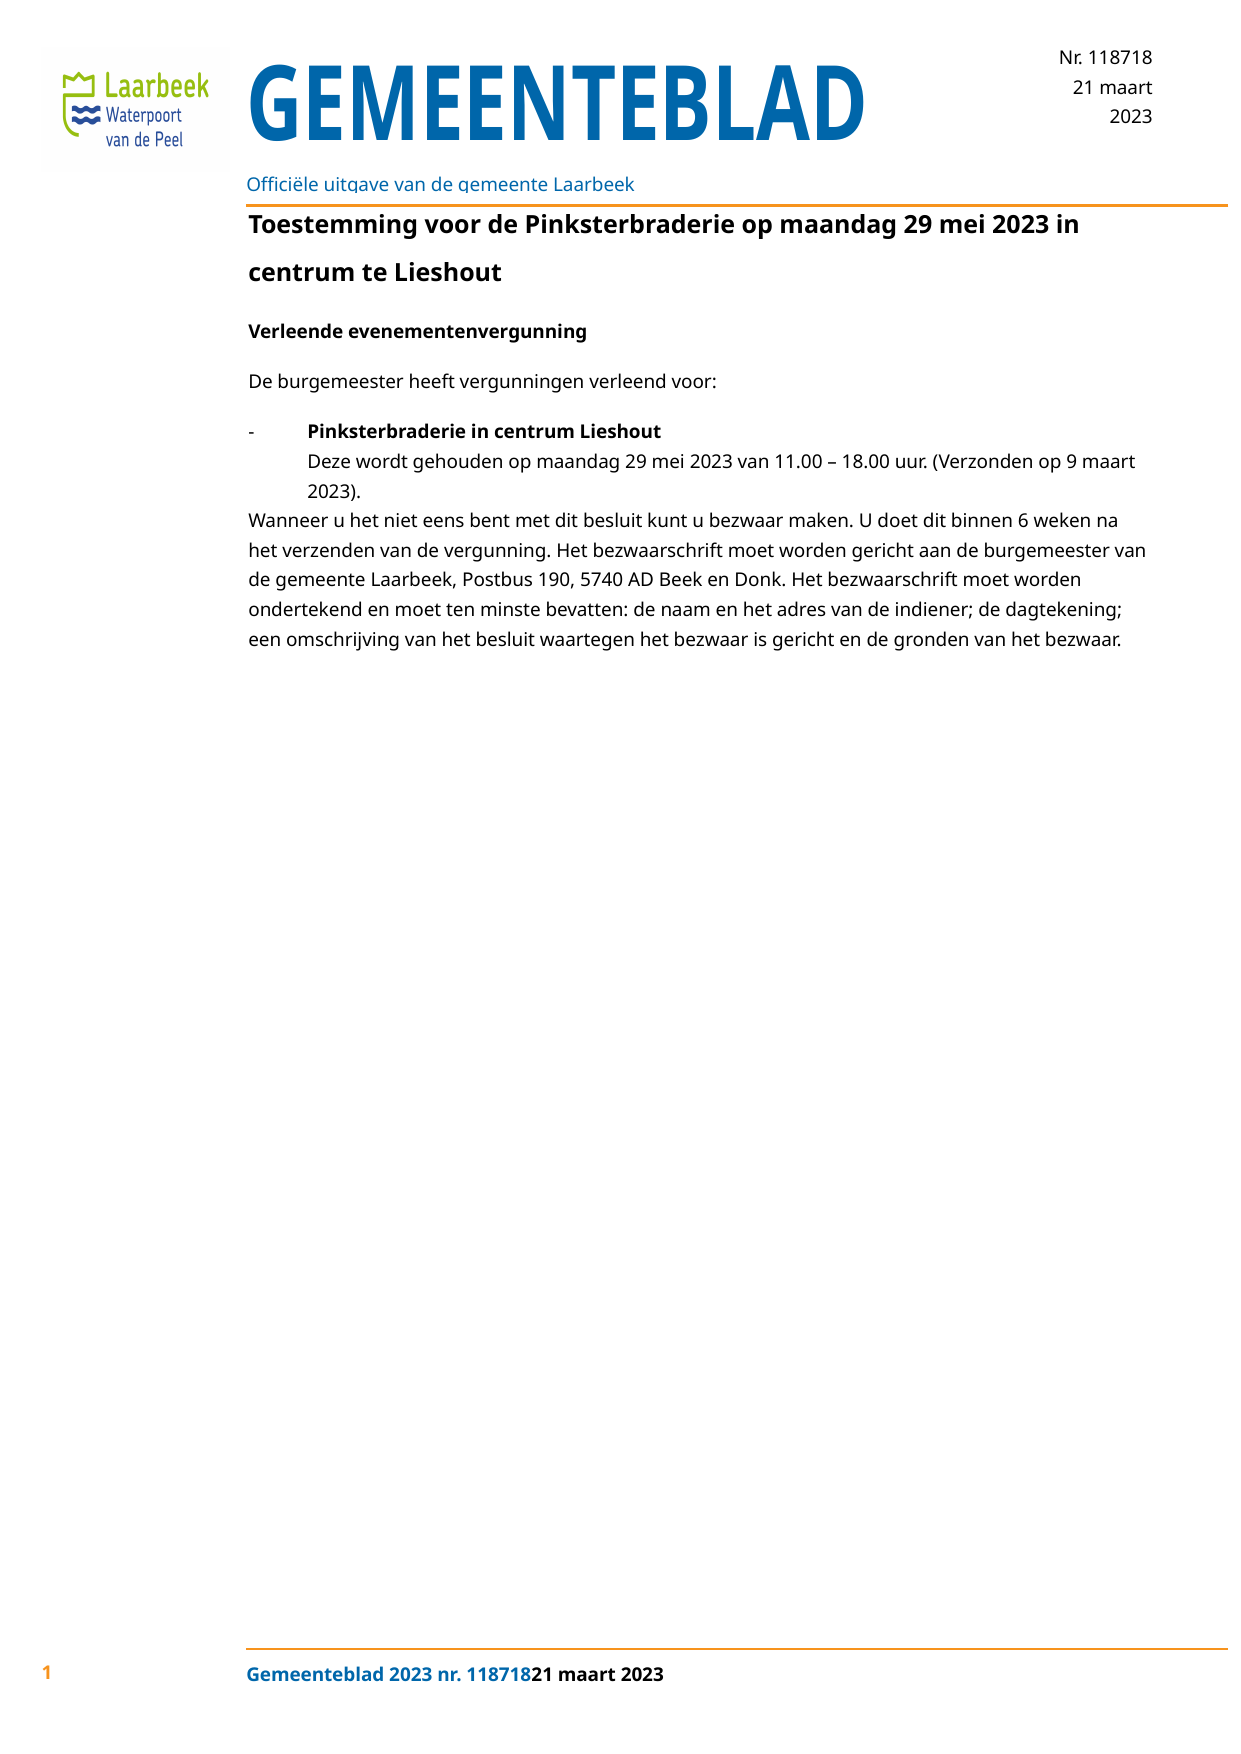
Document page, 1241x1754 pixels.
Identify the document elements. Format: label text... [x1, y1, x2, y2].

list Pinksterbraderie in centrum Lieshout [248, 419, 1152, 444]
text Toestemming voor de Pinksterbraderie op maandag 29 mei 2023 in centrum te Lieshout [248, 207, 1152, 288]
text De burgemeester heeft vergunningen verleend voor: [248, 368, 1152, 394]
list Deze wordt gehouden op maandag 29 mei 2023 van 11.00 – 18.00 uur. (Verzonden op 9 maart 2023). [248, 448, 1152, 504]
text Verleende evenementenvergunning [248, 318, 1152, 344]
text Wanneer u het niet eens bent met dit besluit kunt u bezwaar maken. U doet dit binnen 6 weken na het verzenden van de vergunning. Het bezwaarschrift moet worden gericht aan de burgemeester van de gemeente Laarbeek, Postbus 190, 5740 AD Beek en Donk. Het bezwaarschrift moet worden ondertekend en moet ten minste bevatten: de naam en het adres van de indiener; de dagtekening; een omschrijving van het besluit waartegen het bezwaar is gericht en de gronden van het bezwaar. [248, 507, 1152, 652]
picture [41, 47, 231, 172]
